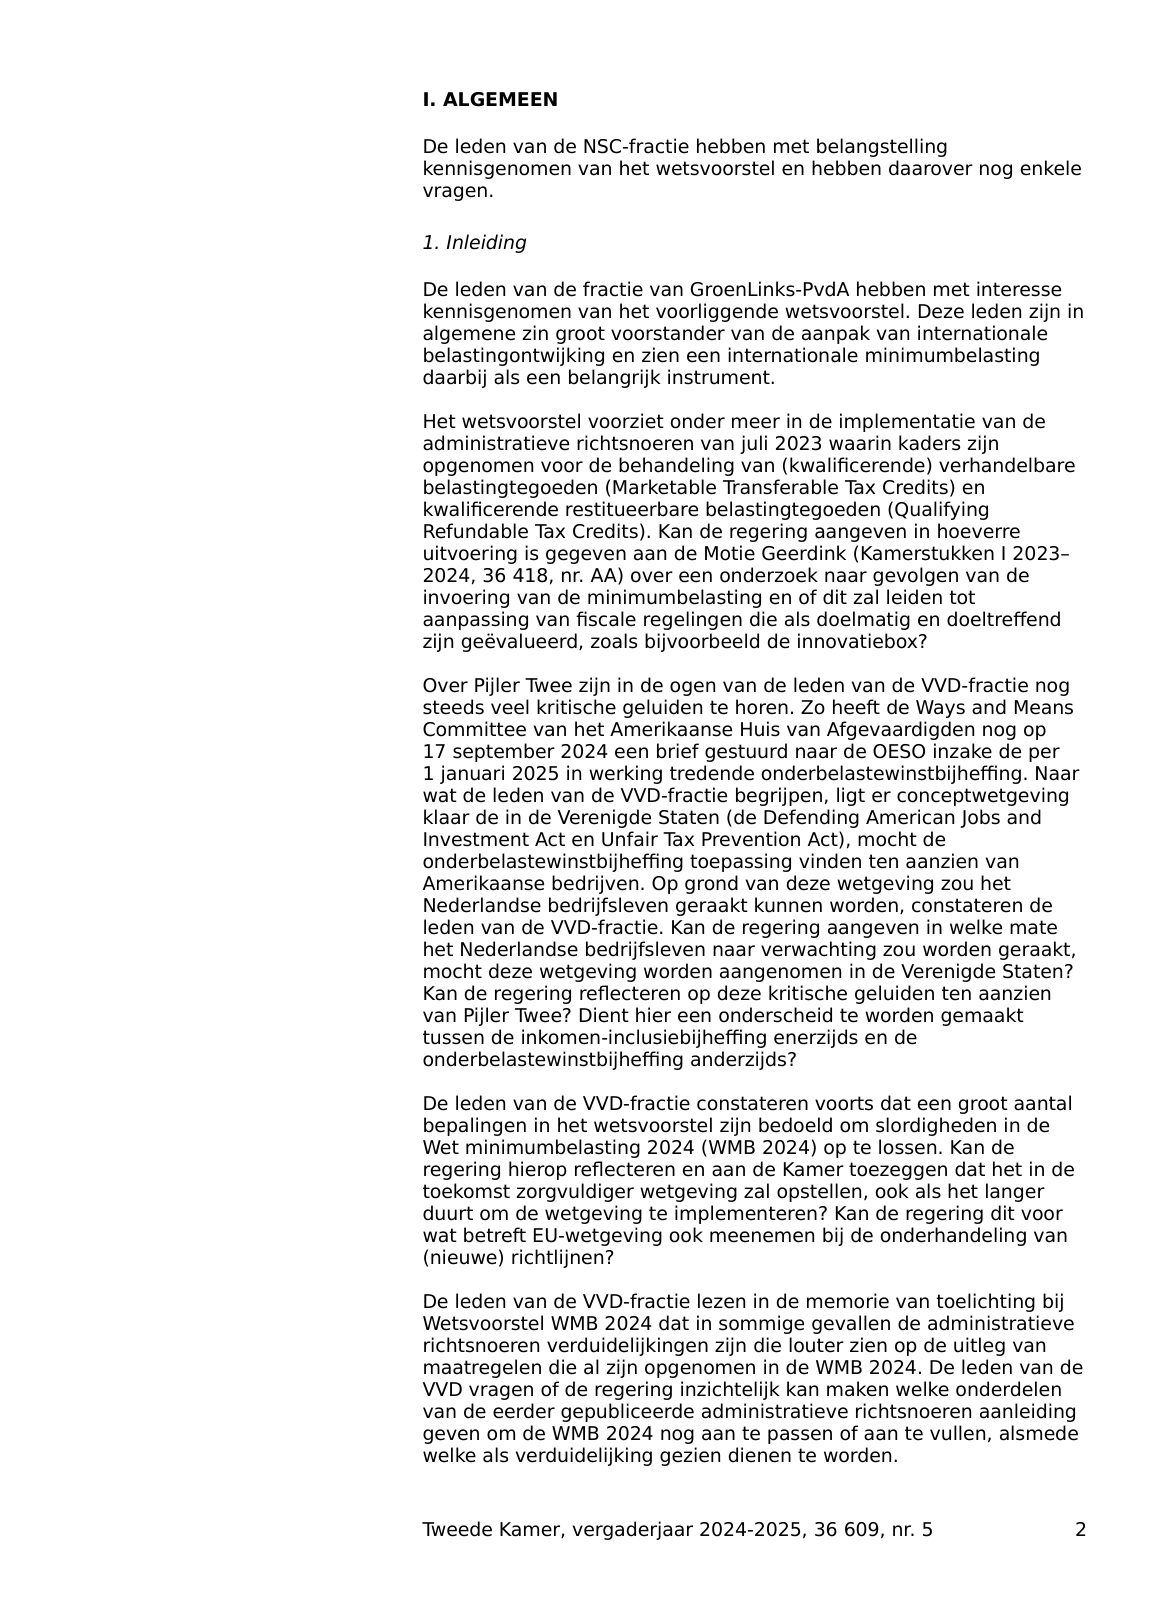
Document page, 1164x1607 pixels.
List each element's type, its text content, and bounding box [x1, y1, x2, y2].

text De leden van de fractie van GroenLinks-PvdA hebben met interesse kennisgenomen van het voorliggende wetsvoorstel. Deze leden zijn in algemene zin groot voorstander van de aanpak van internationale belastingontwijking en zien een internationale minimumbelasting daarbij als een belangrijk instrument. [422, 279, 1087, 389]
text De leden van de VVD-fractie constateren voorts dat een groot aantal bepalingen in het wetsvoorstel zijn bedoeld om slordigheden in de Wet minimumbelasting 2024 (WMB 2024) op te lossen. Kan de regering hierop reflecteren en aan de Kamer toezeggen dat het in de toekomst zorgvuldiger wetgeving zal opstellen, ook als het langer duurt om de wetgeving te implementeren? Kan de regering dit voor wat betreft EU-wetgeving ook meenemen bij de onderhandeling van (nieuwe) richtlijnen? [422, 1093, 1087, 1269]
text De leden van de VVD-fractie lezen in de memorie van toelichting bij Wetsvoorstel WMB 2024 dat in sommige gevallen de administratieve richtsnoeren verduidelijkingen zijn die louter zien op de uitleg van maatregelen die al zijn opgenomen in de WMB 2024. De leden van de VVD vragen of de regering inzichtelijk kan maken welke onderdelen van de eerder gepubliceerde administratieve richtsnoeren aanleiding geven om de WMB 2024 nog aan te passen of aan te vullen, alsmede welke als verduidelijking gezien dienen te worden. [422, 1291, 1087, 1467]
subtitle I. ALGEMEEN [422, 89, 1087, 111]
text Over Pijler Twee zijn in de ogen van de leden van de VVD-fractie nog steeds veel kritische geluiden te horen. Zo heeft de Ways and Means Committee van het Amerikaanse Huis van Afgevaardigden nog op 17 september 2024 een brief gestuurd naar de OESO inzake de per 1 januari 2025 in werking tredende onderbelastewinstbijheffing. Naar wat de leden van de VVD-fractie begrijpen, ligt er conceptwetgeving klaar de in de Verenigde Staten (de Defending American Jobs and Investment Act en Unfair Tax Prevention Act), mocht de onderbelastewinstbijheffing toepassing vinden ten aanzien van Amerikaanse bedrijven. Op grond van deze wetgeving zou het Nederlandse bedrijfsleven geraakt kunnen worden, constateren de leden van de VVD-fractie. Kan de regering aangeven in welke mate het Nederlandse bedrijfsleven naar verwachting zou worden geraakt, mocht deze wetgeving worden aangenomen in de Verenigde Staten? Kan de regering reflecteren op deze kritische geluiden ten aanzien van Pijler Twee? Dient hier een onderscheid te worden gemaakt tussen de inkomen-inclusiebijheffing enerzijds en de onderbelastewinstbijheffing anderzijds? [422, 675, 1087, 1071]
text De leden van de NSC-fractie hebben met belangstelling kennisgenomen van het wetsvoorstel en hebben daarover nog enkele vragen. [422, 136, 1087, 202]
subtitle 1. Inleiding [422, 232, 1087, 254]
text Het wetsvoorstel voorziet onder meer in de implementatie van de administratieve richtsnoeren van juli 2023 waarin kaders zijn opgenomen voor de behandeling van (kwalificerende) verhandelbare belastingtegoeden (Marketable Transferable Tax Credits) en kwalificerende restitueerbare belastingtegoeden (Qualifying Refundable Tax Credits). Kan de regering aangeven in hoeverre uitvoering is gegeven aan de Motie Geerdink (Kamerstukken I 2023–2024, 36 418, nr. AA) over een onderzoek naar gevolgen van de invoering van de minimumbelasting en of dit zal leiden tot aanpassing van fiscale regelingen die als doelmatig en doeltreffend zijn geëvalueerd, zoals bijvoorbeeld de innovatiebox? [422, 411, 1087, 653]
